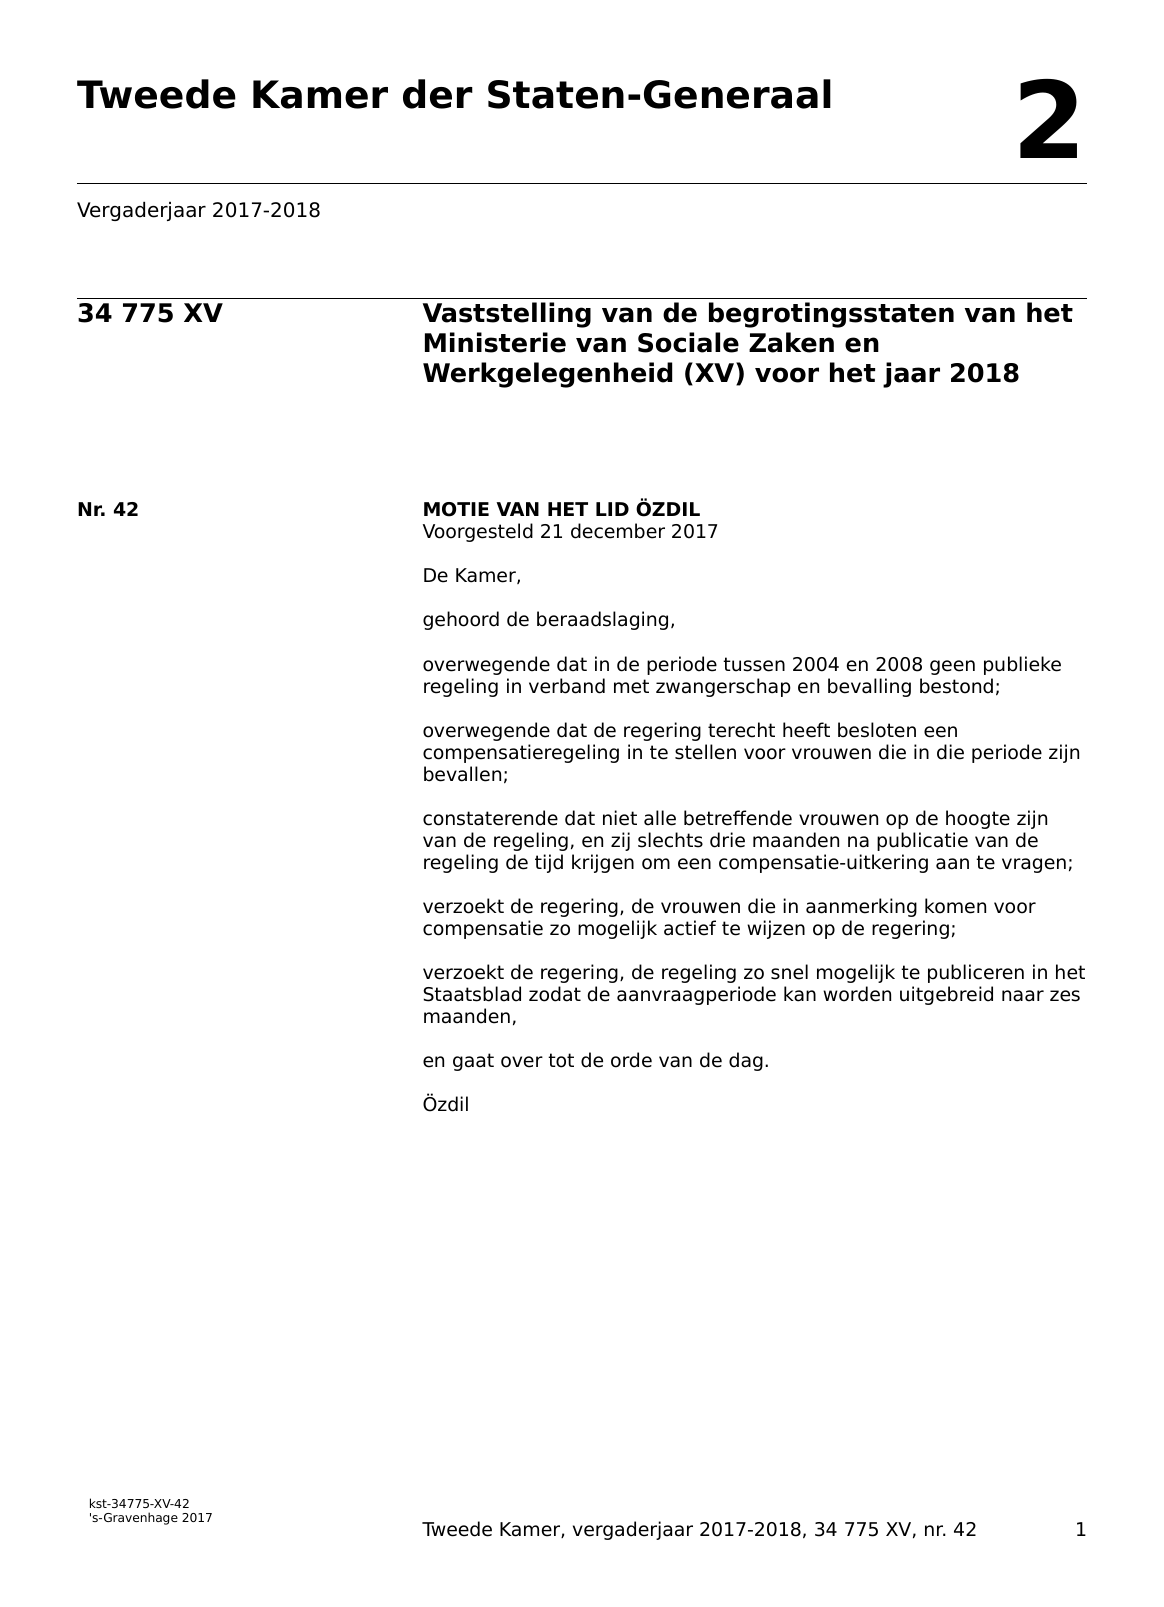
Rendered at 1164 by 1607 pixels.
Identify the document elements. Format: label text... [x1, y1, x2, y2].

table_header 2 [886, 59, 1087, 183]
text constaterende dat niet alle betreffende vrouwen op de hoogte zijn van de regeling, en zij slechts drie maanden na publicatie van de regeling de tijd krijgen om een compensatie-uitkering aan te vragen; [422, 808, 1087, 874]
text verzoekt de regering, de vrouwen die in aanmerking komen voor compensatie zo mogelijk actief te wijzen op de regering; [422, 896, 1087, 940]
text gehoord de beraadslaging, [422, 609, 1087, 631]
subtitle 34 775 XV Vaststelling van de begrotingsstaten van het Ministerie van Sociale Zaken en Werkgelegenheid (XV) voor het jaar 2018 [77, 299, 1087, 388]
text overwegende dat in de periode tussen 2004 en 2008 geen publieke regeling in verband met zwangerschap en bevalling bestond; [422, 653, 1087, 697]
table_cell Vergaderjaar 2017-2018 [77, 184, 1087, 298]
table_header Tweede Kamer der Staten-Generaal [77, 59, 886, 183]
text 's-Gravenhage 2017 [88, 1511, 323, 1525]
text verzoekt de regering, de regeling zo snel mogelijk te publiceren in het Staatsblad zodat de aanvraagperiode kan worden uitgebreid naar zes maanden, [422, 962, 1087, 1028]
text Özdil [422, 1094, 1087, 1116]
text en gaat over tot de orde van de dag. [422, 1050, 1087, 1072]
text overwegende dat de regering terecht heeft besloten een compensatieregeling in te stellen voor vrouwen die in die periode zijn bevallen; [422, 720, 1087, 786]
subtitle Nr. 42 MOTIE VAN HET LID ÖZDIL [77, 499, 1087, 521]
text Voorgesteld 21 december 2017 [422, 521, 1087, 543]
text De Kamer, [422, 565, 1087, 587]
text kst-34775-XV-42 [88, 1497, 323, 1511]
